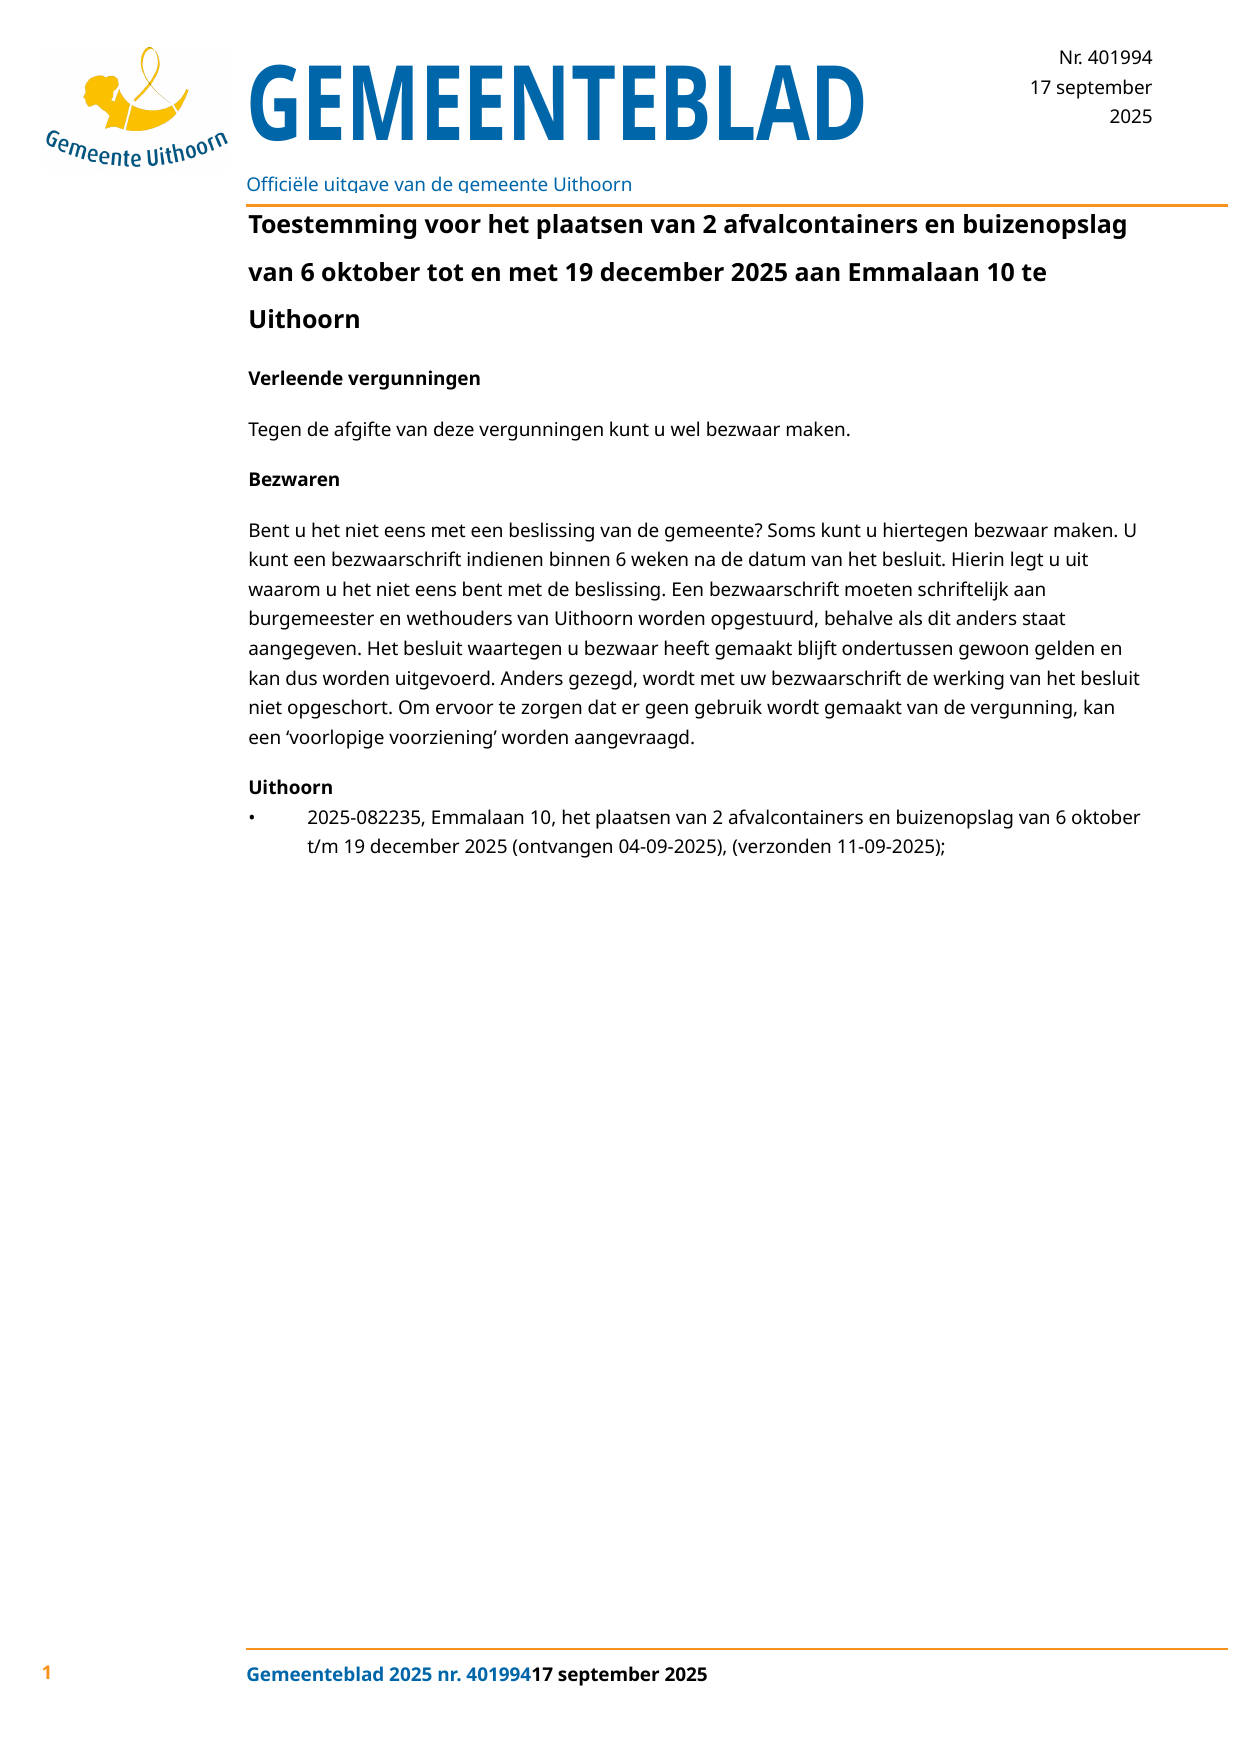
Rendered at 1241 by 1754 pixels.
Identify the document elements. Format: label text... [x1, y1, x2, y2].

text Tegen de afgifte van deze vergunningen kunt u wel bezwaar maken. [248, 416, 1152, 442]
list 2025-082235, Emmalaan 10, het plaatsen van 2 afvalcontainers en buizenopslag van 6 oktober t/m 19 december 2025 (ontvangen 04-09-2025), (verzonden 11-09-2025); [248, 804, 1152, 859]
text Verleende vergunningen [248, 366, 1152, 391]
text Bezwaren [248, 466, 1152, 492]
text Uithoorn [248, 774, 1152, 800]
text Bent u het niet eens met een beslissing van de gemeente? Soms kunt u hiertegen bezwaar maken. U kunt een bezwaarschrift indienen binnen 6 weken na de datum van het besluit. Hierin legt u uit waarom u het niet eens bent met de beslissing. Een bezwaarschrift moeten schriftelijk aan burgemeester en wethouders van Uithoorn worden opgestuurd, behalve als dit anders staat aangegeven. Het besluit waartegen u bezwaar heeft gemaakt blijft ondertussen gewoon gelden en kan dus worden uitgevoerd. Anders gezegd, wordt met uw bezwaarschrift de werking van het besluit niet opgeschort. Om ervoor te zorgen dat er geen gebruik wordt gemaakt van de vergunning, kan een ‘voorlopige voorziening’ worden aangevraagd. [248, 517, 1152, 749]
picture [41, 47, 231, 172]
text Toestemming voor het plaatsen van 2 afvalcontainers en buizenopslag van 6 oktober tot en met 19 december 2025 aan Emmalaan 10 te Uithoorn [248, 207, 1152, 336]
